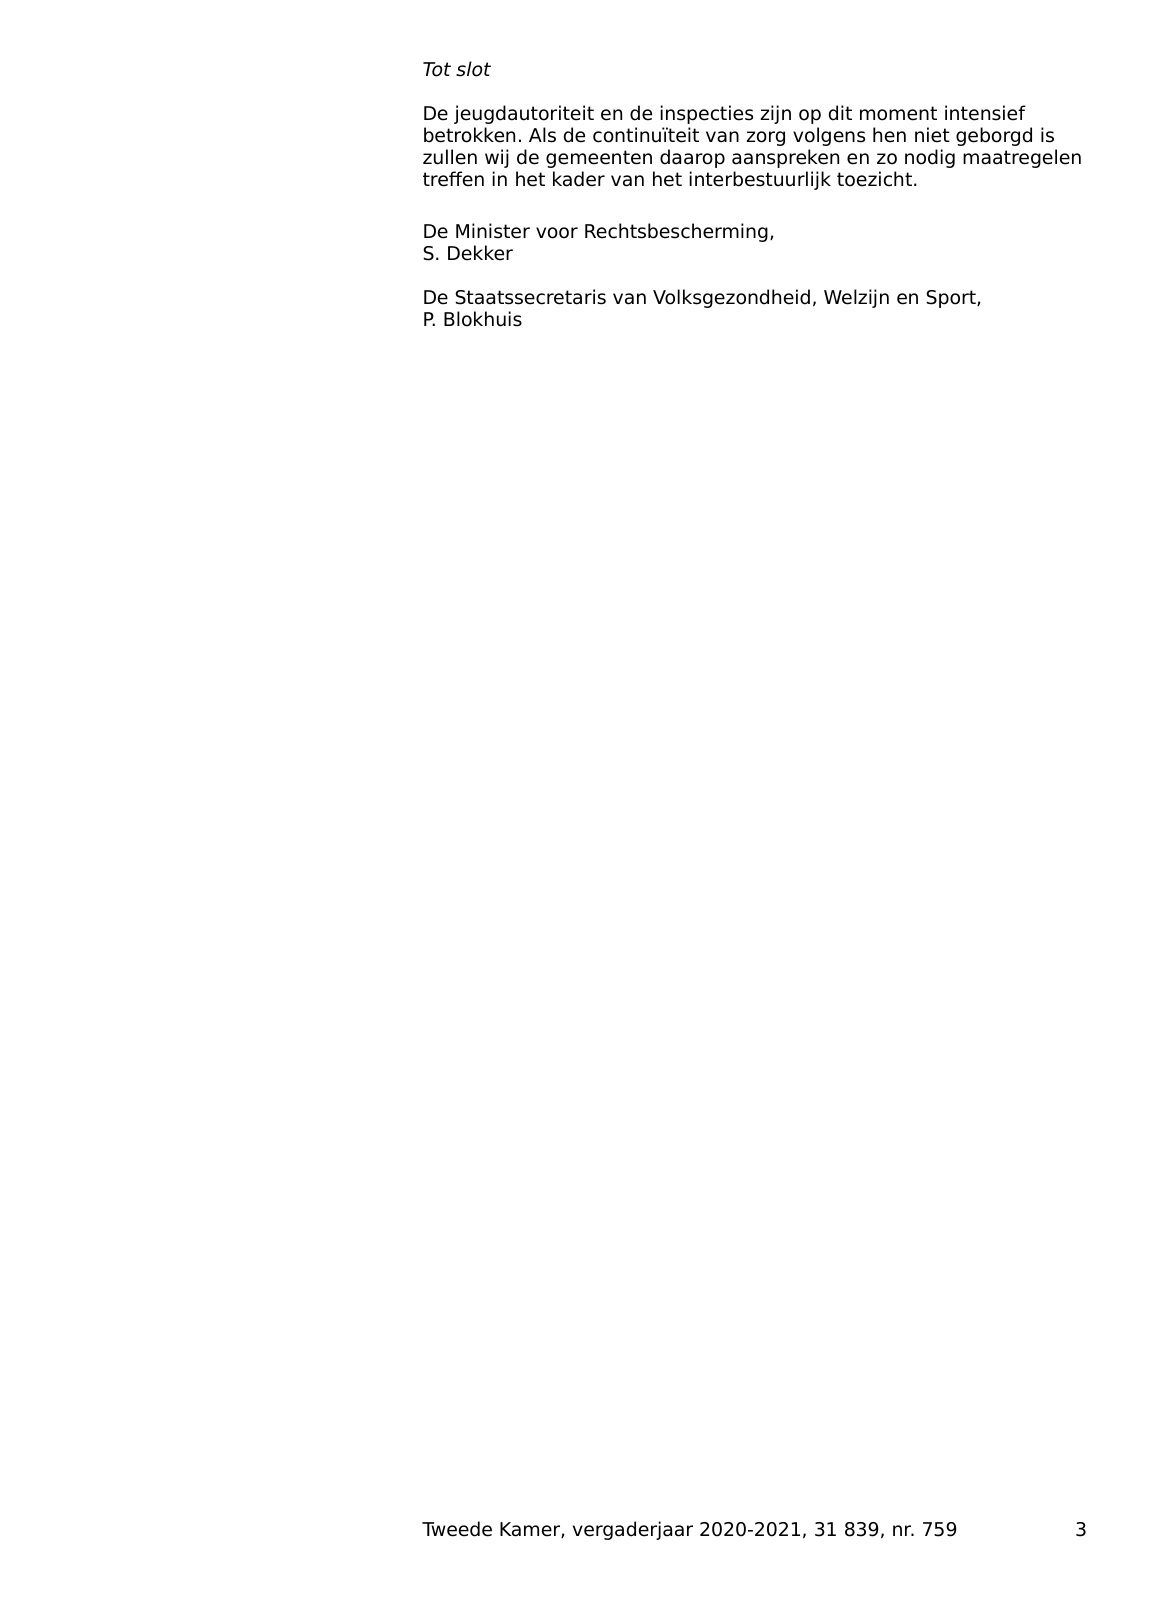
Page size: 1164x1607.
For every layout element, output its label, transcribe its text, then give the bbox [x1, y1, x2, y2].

text De Minister voor Rechtsbescherming, S. Dekker [422, 221, 1087, 265]
text De jeugdautoriteit en de inspecties zijn op dit moment intensief betrokken. Als de continuïteit van zorg volgens hen niet geborgd is zullen wij de gemeenten daarop aanspreken en zo nodig maatregelen treffen in het kader van het interbestuurlijk toezicht. [422, 103, 1087, 191]
text De Staatssecretaris van Volksgezondheid, Welzijn en Sport, P. Blokhuis [422, 287, 1087, 331]
subtitle Tot slot [422, 59, 1087, 81]
